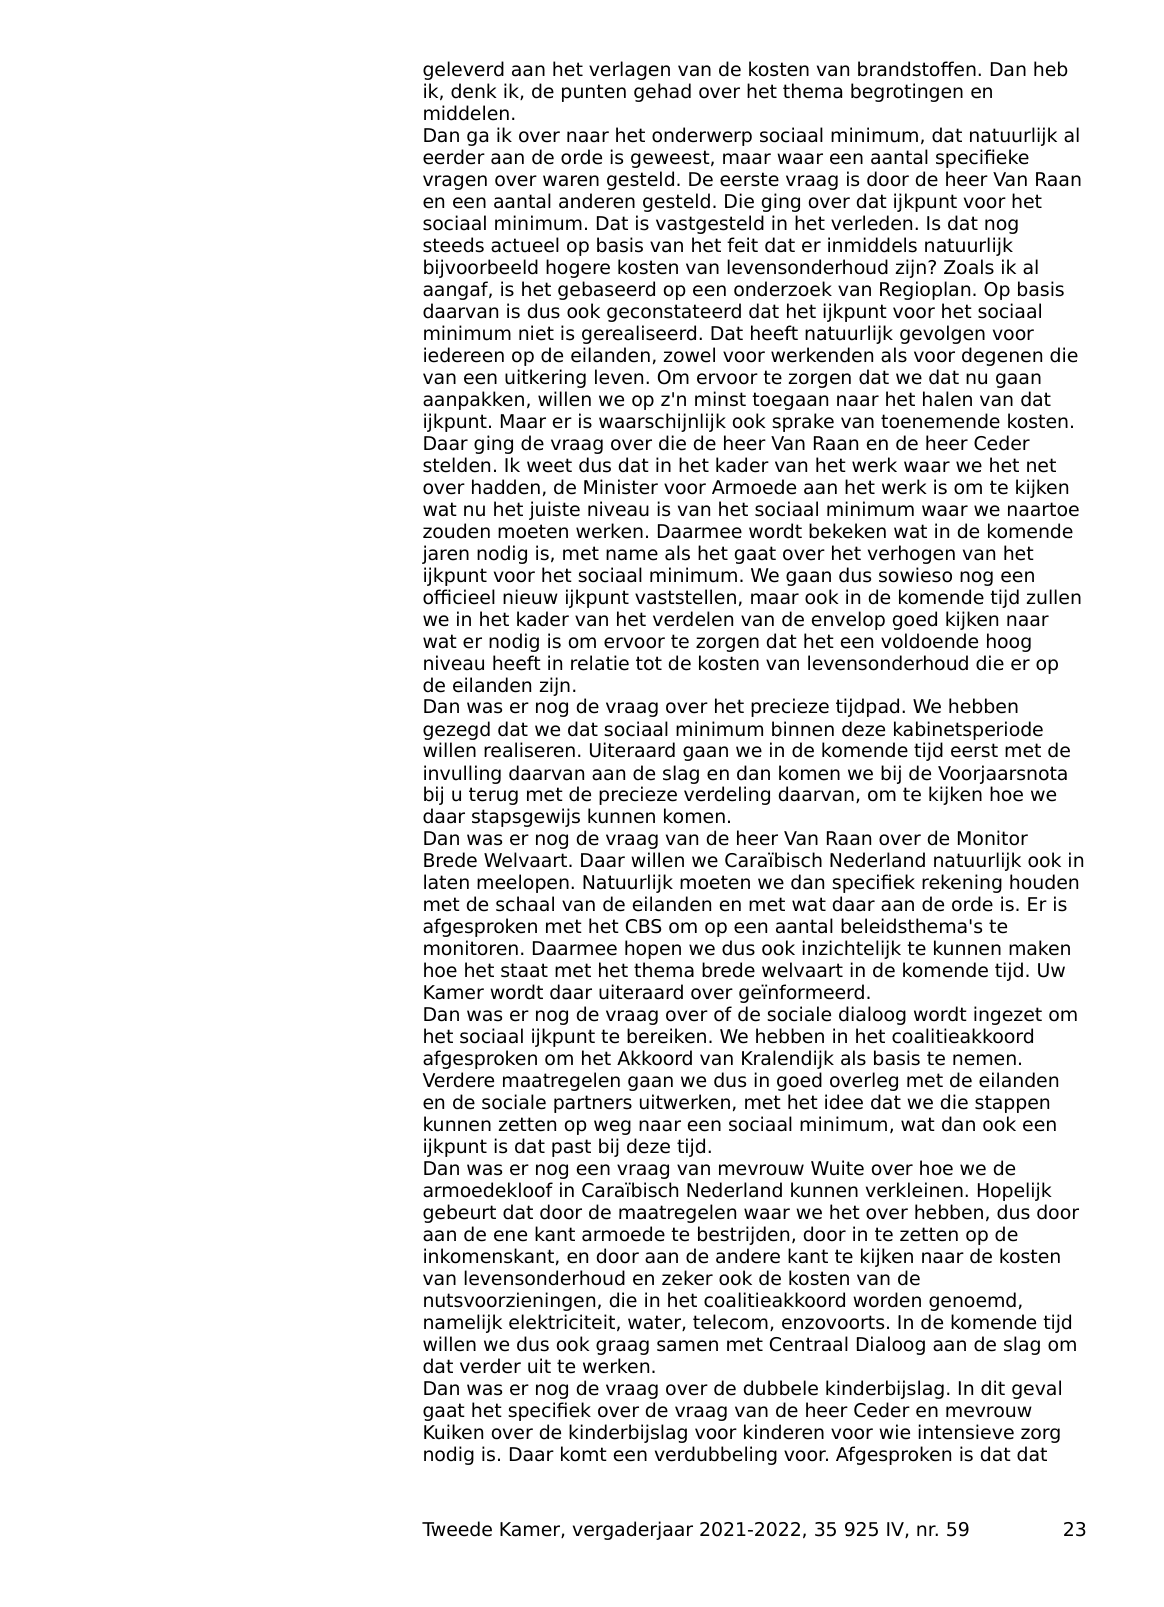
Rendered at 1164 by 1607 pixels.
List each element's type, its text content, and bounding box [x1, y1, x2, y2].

text Dan was er nog de vraag over het precieze tijdpad. We hebben gezegd dat we dat sociaal minimum binnen deze kabinetsperiode willen realiseren. Uiteraard gaan we in de komende tijd eerst met de invulling daarvan aan de slag en dan komen we bij de Voorjaarsnota bij u terug met de precieze verdeling daarvan, om te kijken hoe we daar stapsgewijs kunnen komen. [422, 696, 1087, 828]
text geleverd aan het verlagen van de kosten van brandstoffen. Dan heb ik, denk ik, de punten gehad over het thema begrotingen en middelen. [422, 59, 1087, 125]
text Dan ga ik over naar het onderwerp sociaal minimum, dat natuurlijk al eerder aan de orde is geweest, maar waar een aantal specifieke vragen over waren gesteld. De eerste vraag is door de heer Van Raan en een aantal anderen gesteld. Die ging over dat ijkpunt voor het sociaal minimum. Dat is vastgesteld in het verleden. Is dat nog steeds actueel op basis van het feit dat er inmiddels natuurlijk bijvoorbeeld hogere kosten van levensonderhoud zijn? Zoals ik al aangaf, is het gebaseerd op een onderzoek van Regioplan. Op basis daarvan is dus ook geconstateerd dat het ijkpunt voor het sociaal minimum niet is gerealiseerd. Dat heeft natuurlijk gevolgen voor iedereen op de eilanden, zowel voor werkenden als voor degenen die van een uitkering leven. Om ervoor te zorgen dat we dat nu gaan aanpakken, willen we op z'n minst toegaan naar het halen van dat ijkpunt. Maar er is waarschijnlijk ook sprake van toenemende kosten. Daar ging de vraag over die de heer Van Raan en de heer Ceder stelden. Ik weet dus dat in het kader van het werk waar we het net over hadden, de Minister voor Armoede aan het werk is om te kijken wat nu het juiste niveau is van het sociaal minimum waar we naartoe zouden moeten werken. Daarmee wordt bekeken wat in de komende jaren nodig is, met name als het gaat over het verhogen van het ijkpunt voor het sociaal minimum. We gaan dus sowieso nog een officieel nieuw ijkpunt vaststellen, maar ook in de komende tijd zullen we in het kader van het verdelen van de envelop goed kijken naar wat er nodig is om ervoor te zorgen dat het een voldoende hoog niveau heeft in relatie tot de kosten van levensonderhoud die er op de eilanden zijn. [422, 125, 1087, 696]
text Dan was er nog een vraag van mevrouw Wuite over hoe we de armoedekloof in Caraïbisch Nederland kunnen verkleinen. Hopelijk gebeurt dat door de maatregelen waar we het over hebben, dus door aan de ene kant armoede te bestrijden, door in te zetten op de inkomenskant, en door aan de andere kant te kijken naar de kosten van levensonderhoud en zeker ook de kosten van de nutsvoorzieningen, die in het coalitieakkoord worden genoemd, namelijk elektriciteit, water, telecom, enzovoorts. In de komende tijd willen we dus ook graag samen met Centraal Dialoog aan de slag om dat verder uit te werken. [422, 1158, 1087, 1378]
text Dan was er nog de vraag over of de sociale dialoog wordt ingezet om het sociaal ijkpunt te bereiken. We hebben in het coalitieakkoord afgesproken om het Akkoord van Kralendijk als basis te nemen. Verdere maatregelen gaan we dus in goed overleg met de eilanden en de sociale partners uitwerken, met het idee dat we die stappen kunnen zetten op weg naar een sociaal minimum, wat dan ook een ijkpunt is dat past bij deze tijd. [422, 1004, 1087, 1158]
text Dan was er nog de vraag over de dubbele kinderbijslag. In dit geval gaat het specifiek over de vraag van de heer Ceder en mevrouw Kuiken over de kinderbijslag voor kinderen voor wie intensieve zorg nodig is. Daar komt een verdubbeling voor. Afgesproken is dat dat [422, 1378, 1087, 1466]
text Dan was er nog de vraag van de heer Van Raan over de Monitor Brede Welvaart. Daar willen we Caraïbisch Nederland natuurlijk ook in laten meelopen. Natuurlijk moeten we dan specifiek rekening houden met de schaal van de eilanden en met wat daar aan de orde is. Er is afgesproken met het CBS om op een aantal beleidsthema's te monitoren. Daarmee hopen we dus ook inzichtelijk te kunnen maken hoe het staat met het thema brede welvaart in de komende tijd. Uw Kamer wordt daar uiteraard over geïnformeerd. [422, 828, 1087, 1004]
